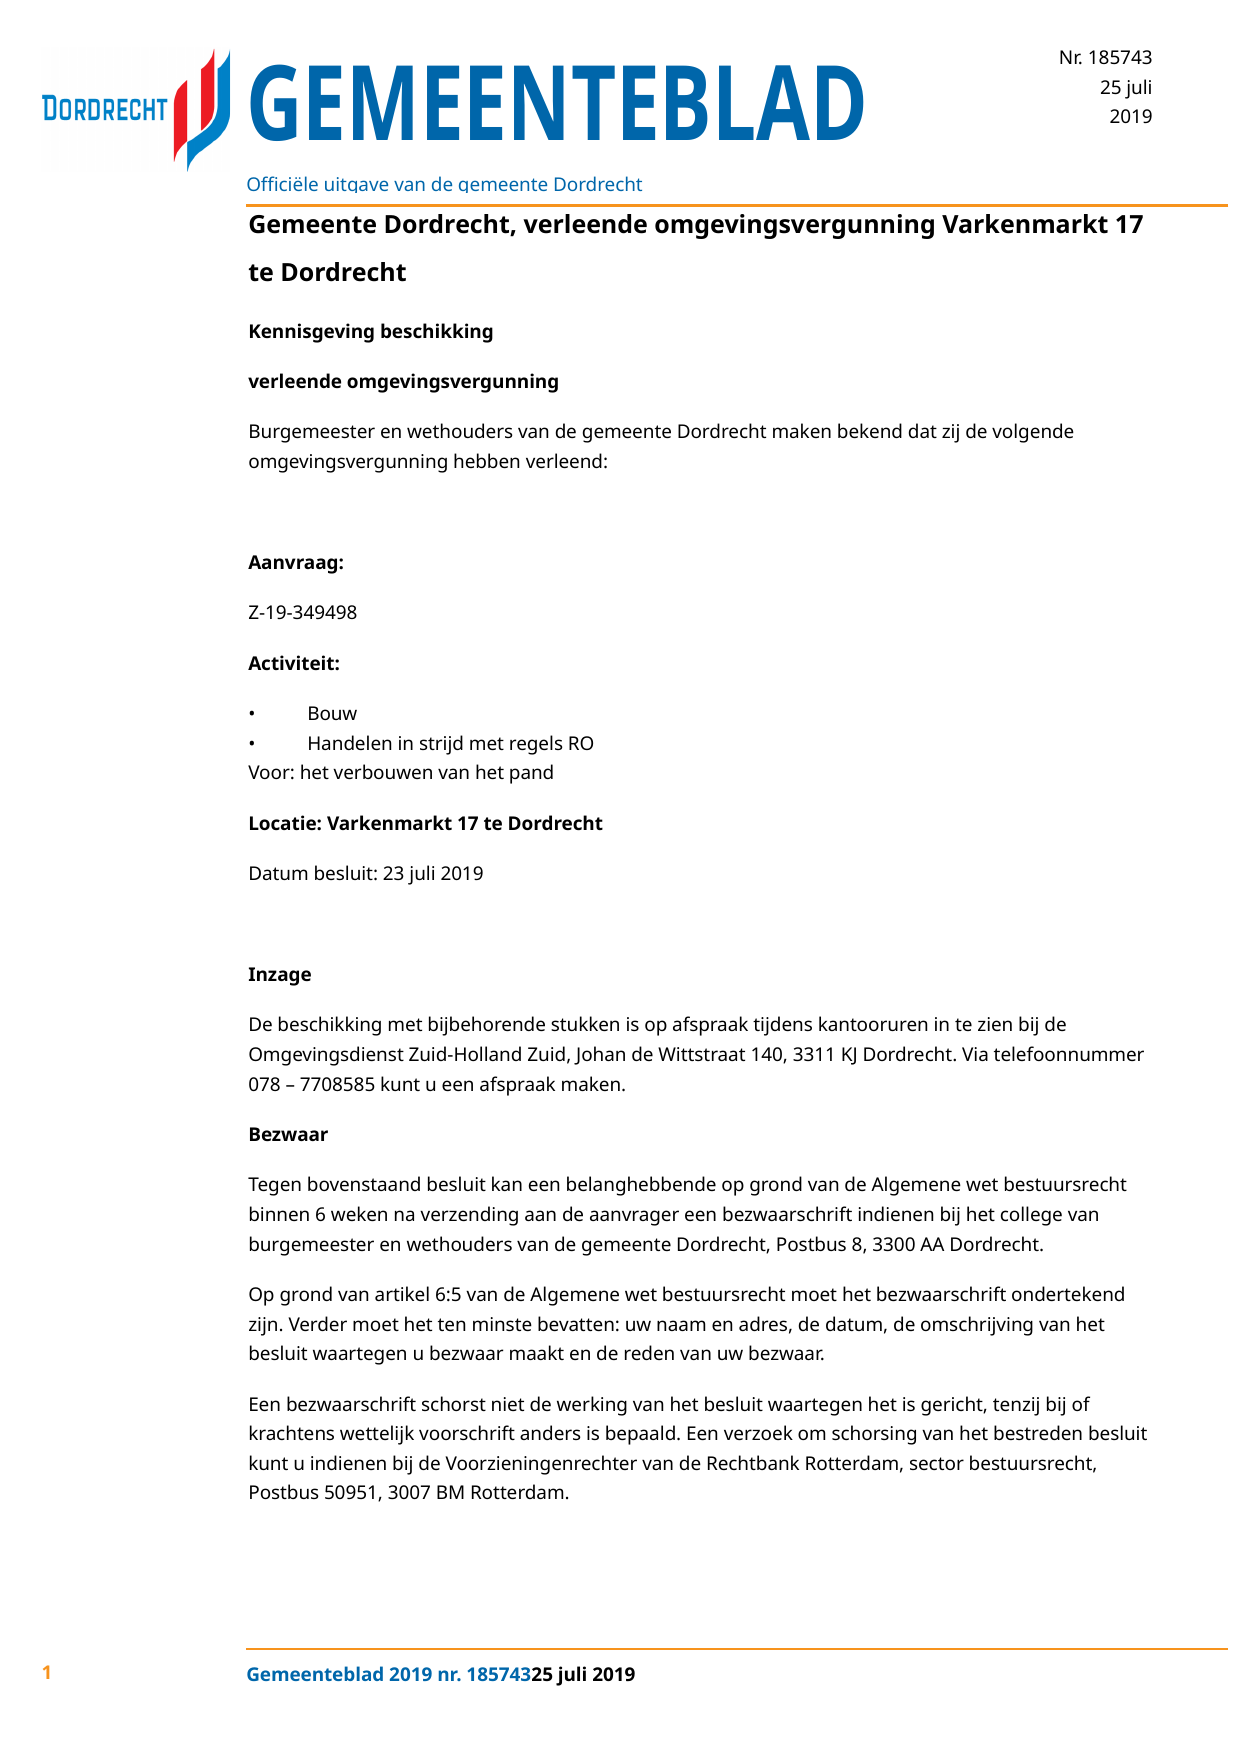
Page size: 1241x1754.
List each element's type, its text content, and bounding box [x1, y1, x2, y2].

text Aanvraag: [248, 549, 1152, 575]
text Activiteit: [248, 650, 1152, 676]
text Inzage [248, 961, 1152, 987]
text Op grond van artikel 6:5 van de Algemene wet bestuursrecht moet het bezwaarschrift ondertekend zijn. Verder moet het ten minste bevatten: uw naam en adres, de datum, de omschrijving van het besluit waartegen u bezwaar maakt en de reden van uw bezwaar. [248, 1281, 1152, 1366]
text Tegen bovenstaand besluit kan een belanghebbende op grond van de Algemene wet bestuursrecht binnen 6 weken na verzending aan de aanvrager een bezwaarschrift indienen bij het college van burgemeester en wethouders van de gemeente Dordrecht, Postbus 8, 3300 AA Dordrecht. [248, 1172, 1152, 1257]
text Kennisgeving beschikking [248, 318, 1152, 344]
list Handelen in strijd met regels RO [248, 730, 1152, 756]
text Voor: het verbouwen van het pand [248, 759, 1152, 785]
text Datum besluit: 23 juli 2019 [248, 860, 1152, 886]
text Gemeente Dordrecht, verleende omgevingsvergunning Varkenmarkt 17 te Dordrecht [248, 207, 1152, 288]
text Locatie: Varkenmarkt 17 te Dordrecht [248, 810, 1152, 836]
text De beschikking met bijbehorende stukken is op afspraak tijdens kantooruren in te zien bij de Omgevingsdienst Zuid-Holland Zuid, Johan de Wittstraat 140, 3311 KJ Dordrecht. Via telefoonnummer 078 – 7708585 kunt u een afspraak maken. [248, 1012, 1152, 1097]
list Bouw [248, 700, 1152, 726]
text Bezwaar [248, 1121, 1152, 1147]
text Z-19-349498 [248, 599, 1152, 625]
text Een bezwaarschrift schorst niet de werking van het besluit waartegen het is gericht, tenzij bij of krachtens wettelijk voorschrift anders is bepaald. Een verzoek om schorsing van het bestreden besluit kunt u indienen bij de Voorzieningenrechter van de Rechtbank Rotterdam, sector bestuursrecht, Postbus 50951, 3007 BM Rotterdam. [248, 1391, 1152, 1505]
text verleende omgevingsvergunning [248, 368, 1152, 394]
picture [41, 47, 231, 172]
text Burgemeester en wethouders van de gemeente Dordrecht maken bekend dat zij de volgende omgevingsvergunning hebben verleend: [248, 419, 1152, 474]
